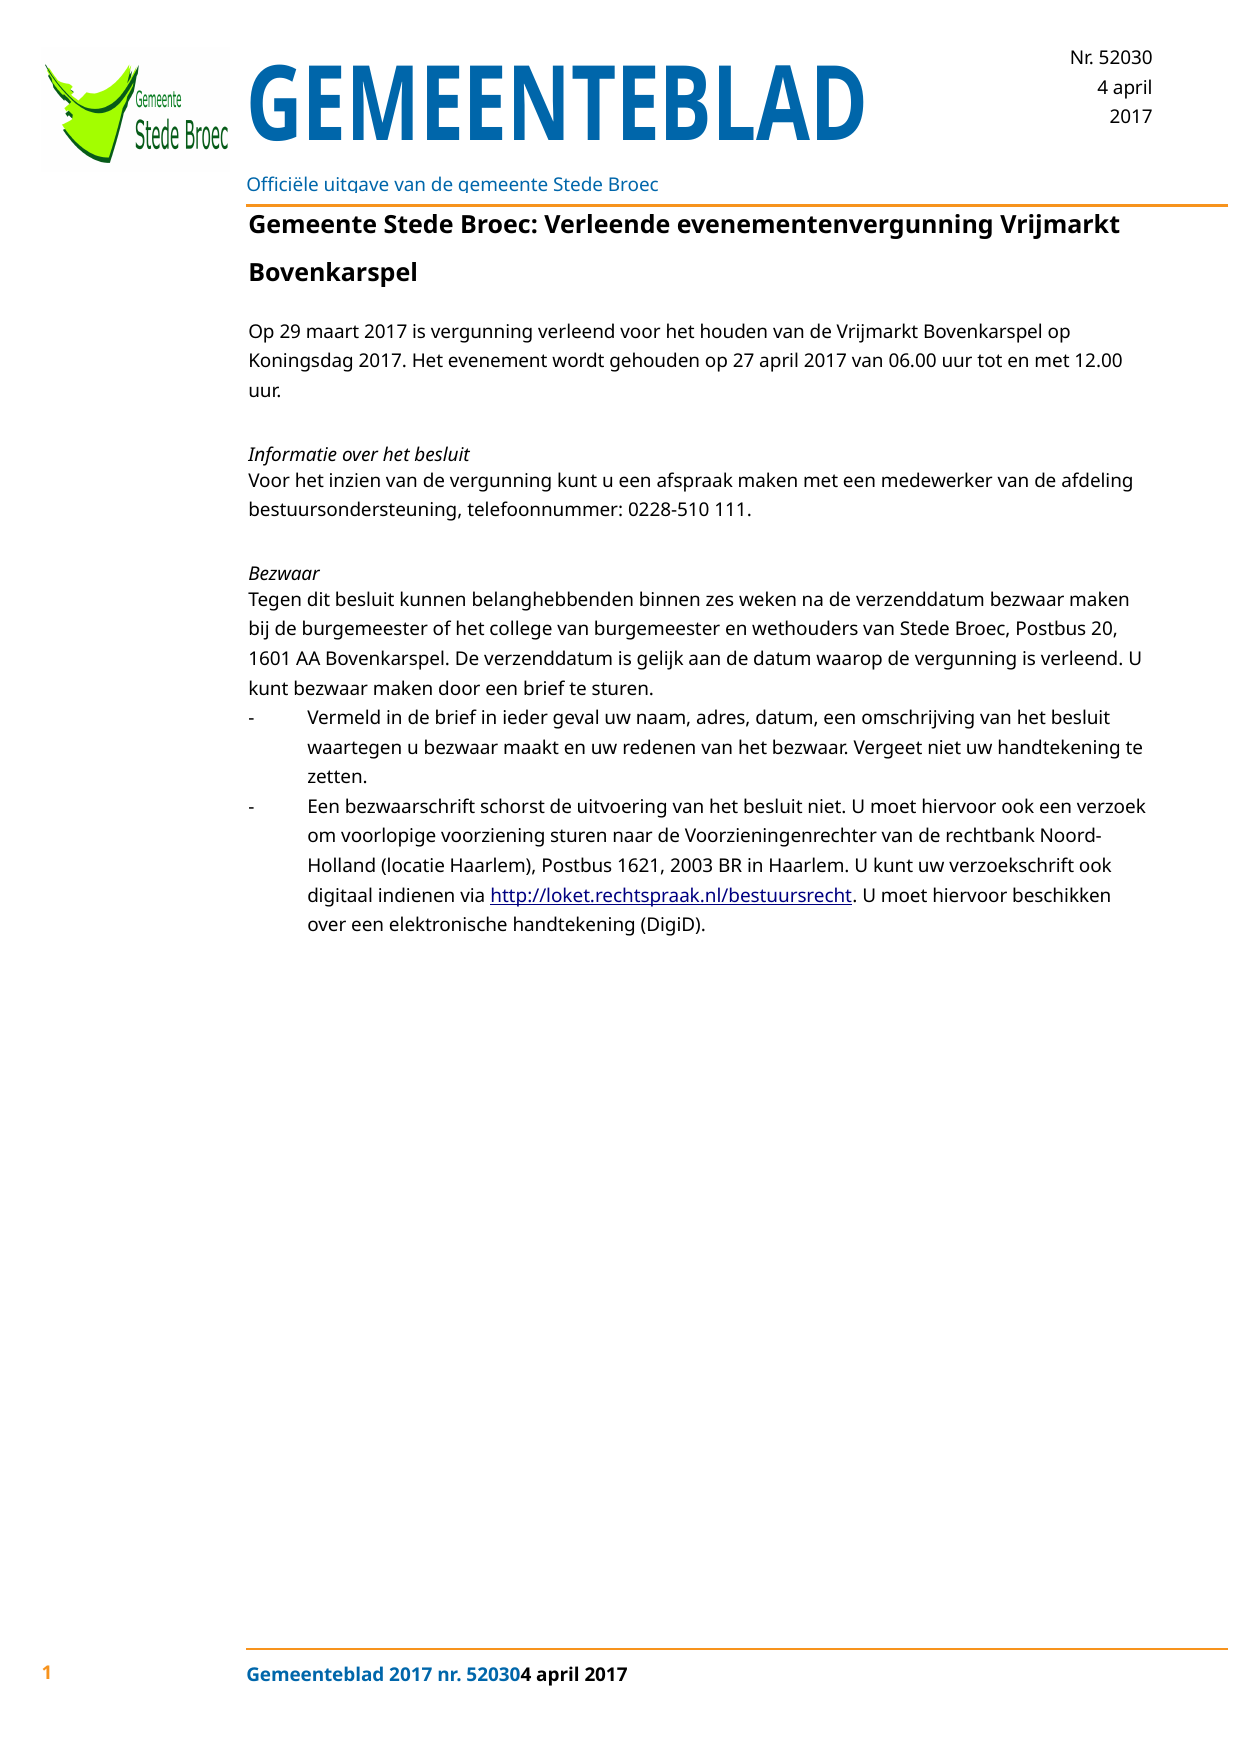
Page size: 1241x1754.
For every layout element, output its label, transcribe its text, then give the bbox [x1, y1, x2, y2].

picture [41, 47, 231, 172]
text Informatie over het besluit [248, 441, 1152, 467]
text Gemeente Stede Broec: Verleende evenementenvergunning Vrijmarkt Bovenkarspel [248, 207, 1152, 288]
text Op 29 maart 2017 is vergunning verleend voor het houden van de Vrijmarkt Bovenkarspel op Koningsdag 2017. Het evenement wordt gehouden op 27 april 2017 van 06.00 uur tot en met 12.00 uur. [248, 318, 1152, 403]
text Tegen dit besluit kunnen belanghebbenden binnen zes weken na de verzenddatum bezwaar maken bij de burgemeester of het college van burgemeester en wethouders van Stede Broec, Postbus 20, 1601 AA Bovenkarspel. De verzenddatum is gelijk aan de datum waarop de vergunning is verleend. U kunt bezwaar maken door een brief te sturen. [248, 586, 1152, 701]
text Voor het inzien van de vergunning kunt u een afspraak maken met een medewerker van de afdeling bestuursondersteuning, telefoonnummer: 0228-510 111. [248, 467, 1152, 522]
list Vermeld in de brief in ieder geval uw naam, adres, datum, een omschrijving van het besluit waartegen u bezwaar maakt en uw redenen van het bezwaar. Vergeet niet uw handtekening te zetten. [248, 704, 1152, 789]
list Een bezwaarschrift schorst de uitvoering van het besluit niet. U moet hiervoor ook een verzoek om voorlopige voorziening sturen naar de Voorzieningenrechter van de rechtbank Noord-Holland (locatie Haarlem), Postbus 1621, 2003 BR in Haarlem. U kunt uw verzoekschrift ook digitaal indienen via http://loket.rechtspraak.nl/bestuursrecht. U moet hiervoor beschikken over een elektronische handtekening (DigiD). [248, 793, 1152, 937]
text Bezwaar [248, 560, 1152, 586]
